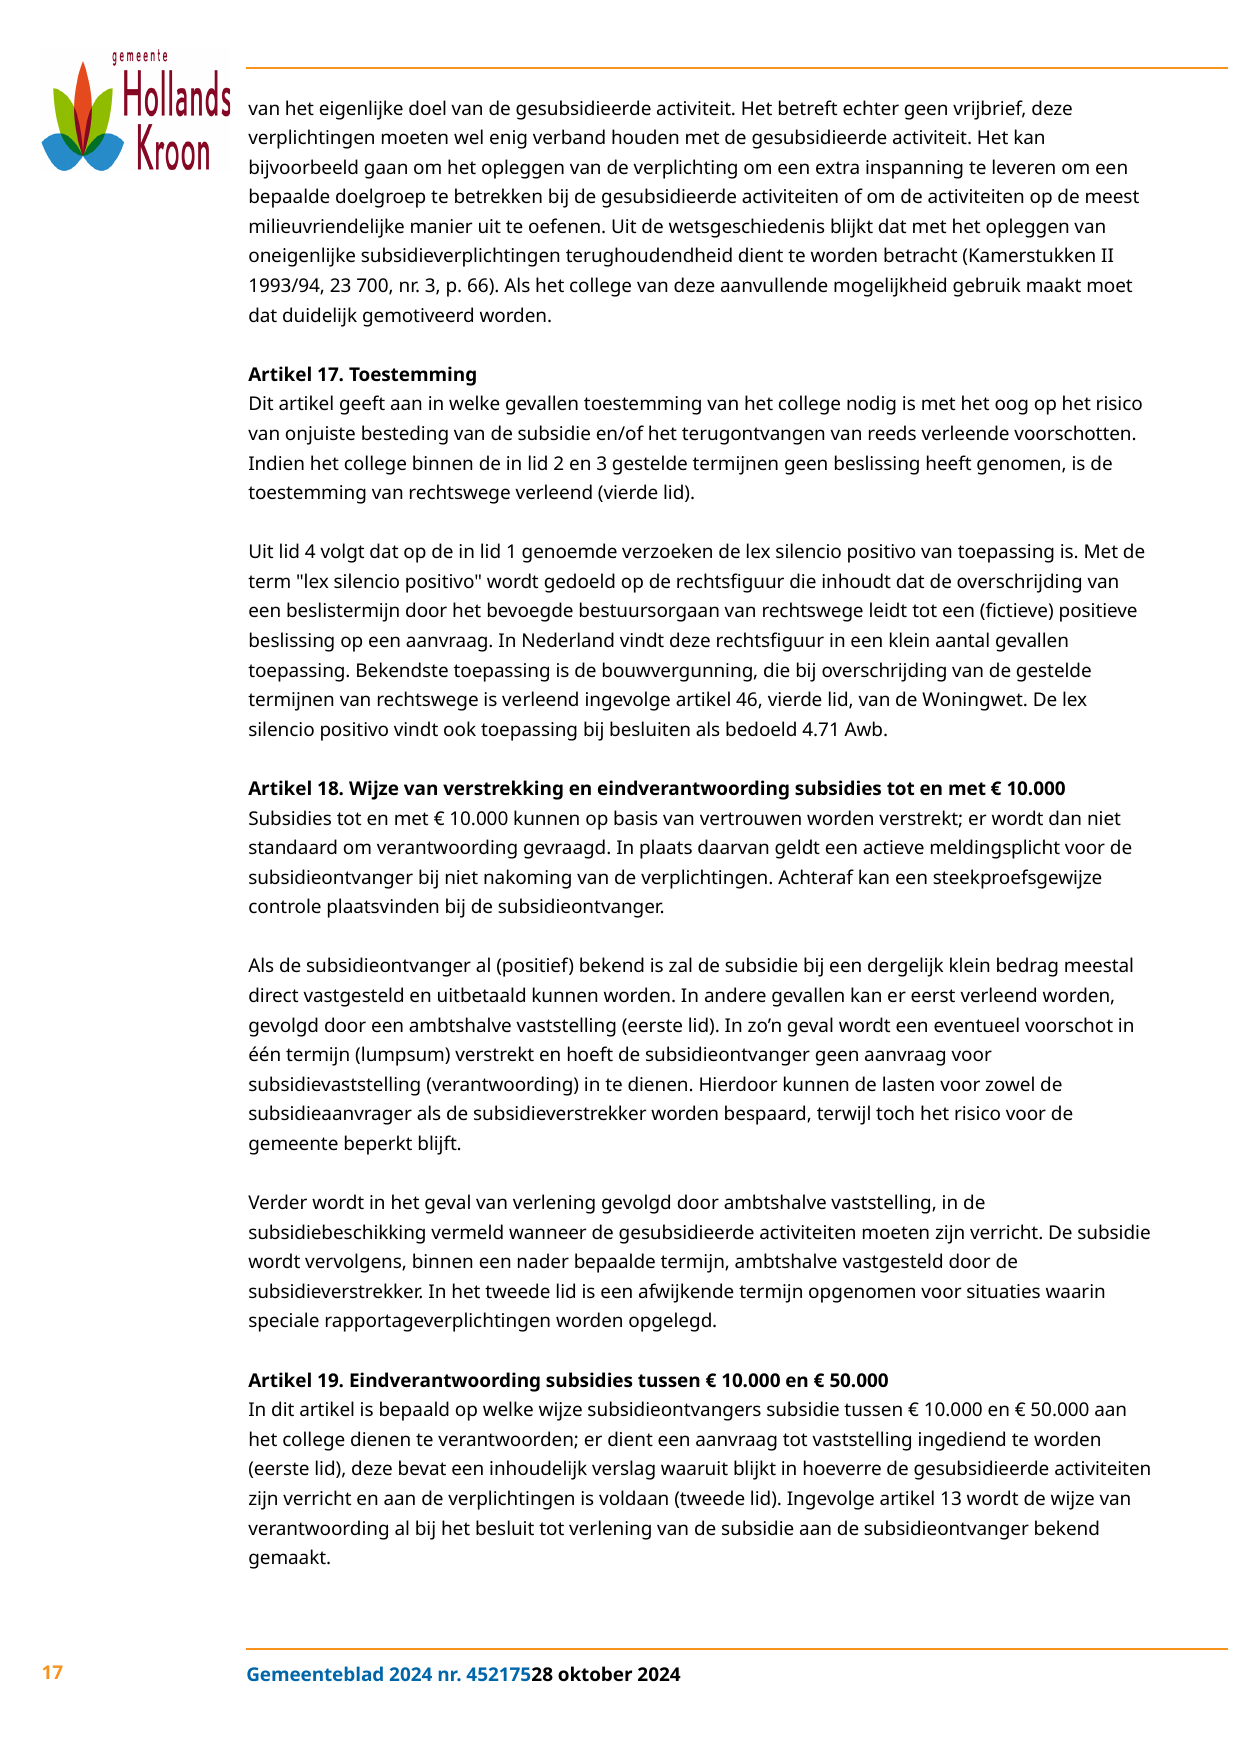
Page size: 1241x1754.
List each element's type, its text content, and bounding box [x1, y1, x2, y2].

text van het eigenlijke doel van de gesubsidieerde activiteit. Het betreft echter geen vrijbrief, deze verplichtingen moeten wel enig verband houden met de gesubsidieerde activiteit. Het kan bijvoorbeeld gaan om het opleggen van de verplichting om een extra inspanning te leveren om een bepaalde doelgroep te betrekken bij de gesubsidieerde activiteiten of om de activiteiten op de meest milieuvriendelijke manier uit te oefenen. Uit de wetsgeschiedenis blijkt dat met het opleggen van oneigenlijke subsidieverplichtingen terughoudendheid dient te worden betracht (Kamerstukken II 1993/94, 23 700, nr. 3, p. 66). Als het college van deze aanvullende mogelijkheid gebruik maakt moet dat duidelijk gemotiveerd worden. [248, 95, 1152, 328]
text Artikel 17. Toestemming [248, 361, 1152, 387]
text In dit artikel is bepaald op welke wijze subsidieontvangers subsidie tussen € 10.000 en € 50.000 aan het college dienen te verantwoorden; er dient een aanvraag tot vaststelling ingediend te worden (eerste lid), deze bevat een inhoudelijk verslag waaruit blijkt in hoeverre de gesubsidieerde activiteiten zijn verricht en aan de verplichtingen is voldaan (tweede lid). Ingevolge artikel 13 wordt de wijze van verantwoording al bij het besluit tot verlening van de subsidie aan de subsidieontvanger bekend gemaakt. [248, 1396, 1152, 1570]
text Artikel 19. Eindverantwoording subsidies tussen € 10.000 en € 50.000 [248, 1367, 1152, 1393]
text Als de subsidieontvanger al (positief) bekend is zal de subsidie bij een dergelijk klein bedrag meestal direct vastgesteld en uitbetaald kunnen worden. In andere gevallen kan er eerst verleend worden, gevolgd door een ambtshalve vaststelling (eerste lid). In zo’n geval wordt een eventueel voorschot in één termijn (lumpsum) verstrekt en hoeft de subsidieontvanger geen aanvraag voor subsidievaststelling (verantwoording) in te dienen. Hierdoor kunnen de lasten voor zowel de subsidieaanvrager als de subsidieverstrekker worden bespaard, terwijl toch het risico voor de gemeente beperkt blijft. [248, 953, 1152, 1156]
text Dit artikel geeft aan in welke gevallen toestemming van het college nodig is met het oog op het risico van onjuiste besteding van de subsidie en/of het terugontvangen van reeds verleende voorschotten. Indien het college binnen de in lid 2 en 3 gestelde termijnen geen beslissing heeft genomen, is de toestemming van rechtswege verleend (vierde lid). [248, 391, 1152, 505]
text Subsidies tot en met € 10.000 kunnen op basis van vertrouwen worden verstrekt; er wordt dan niet standaard om verantwoording gevraagd. In plaats daarvan geldt een actieve meldingsplicht voor de subsidieontvanger bij niet nakoming van de verplichtingen. Achteraf kan een steekproefsgewijze controle plaatsvinden bij de subsidieontvanger. [248, 805, 1152, 919]
text Artikel 18. Wijze van verstrekking en eindverantwoording subsidies tot en met € 10.000 [248, 775, 1152, 801]
text Uit lid 4 volgt dat op de in lid 1 genoemde verzoeken de lex silencio positivo van toepassing is. Met de term "lex silencio positivo" wordt gedoeld op de rechtsfiguur die inhoudt dat de overschrijding van een beslistermijn door het bevoegde bestuursorgaan van rechtswege leidt tot een (fictieve) positieve beslissing op een aanvraag. In Nederland vindt deze rechtsfiguur in een klein aantal gevallen toepassing. Bekendste toepassing is de bouwvergunning, die bij overschrijding van de gestelde termijnen van rechtswege is verleend ingevolge artikel 46, vierde lid, van de Woningwet. De lex silencio positivo vindt ook toepassing bij besluiten als bedoeld 4.71 Awb. [248, 538, 1152, 742]
text Verder wordt in het geval van verlening gevolgd door ambtshalve vaststelling, in de subsidiebeschikking vermeld wanneer de gesubsidieerde activiteiten moeten zijn verricht. De subsidie wordt vervolgens, binnen een nader bepaalde termijn, ambtshalve vastgesteld door de subsidieverstrekker. In het tweede lid is een afwijkende termijn opgenomen voor situaties waarin speciale rapportageverplichtingen worden opgelegd. [248, 1189, 1152, 1333]
picture [41, 47, 231, 172]
